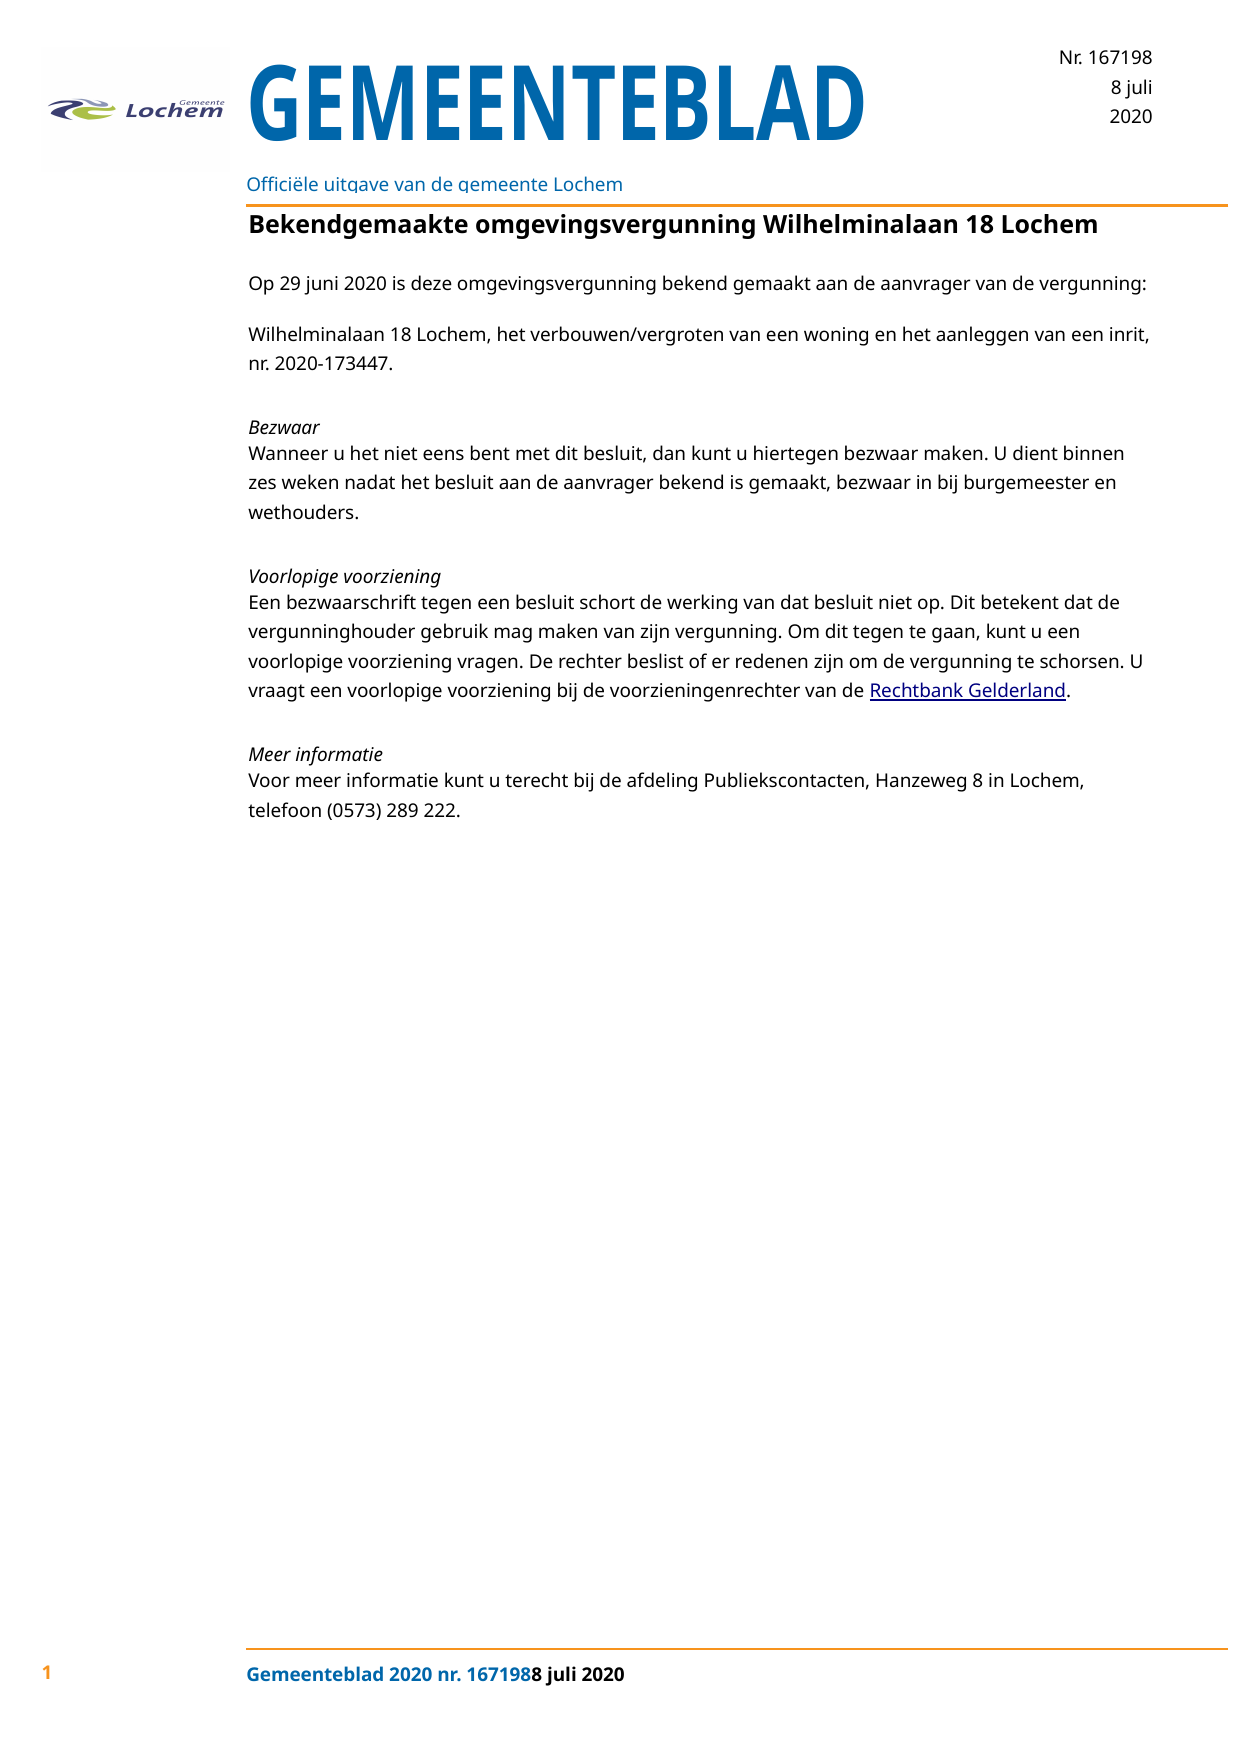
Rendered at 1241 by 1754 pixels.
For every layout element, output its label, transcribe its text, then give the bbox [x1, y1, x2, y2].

picture [41, 47, 231, 172]
text Voor meer informatie kunt u terecht bij de afdeling Publiekscontacten, Hanzeweg 8 in Lochem, telefoon (0573) 289 222. [248, 767, 1152, 823]
text Bekendgemaakte omgevingsvergunning Wilhelminalaan 18 Lochem [248, 207, 1152, 241]
text Een bezwaarschrift tegen een besluit schort de werking van dat besluit niet op. Dit betekent dat de vergunninghouder gebruik mag maken van zijn vergunning. Om dit tegen te gaan, kunt u een voorlopige voorziening vragen. De rechter beslist of er redenen zijn om de vergunning te schorsen. U vraagt een voorlopige voorziening bij de voorzieningenrechter van de Rechtbank Gelderland. [248, 589, 1152, 703]
text Wanneer u het niet eens bent met dit besluit, dan kunt u hiertegen bezwaar maken. U dient binnen zes weken nadat het besluit aan de aanvrager bekend is gemaakt, bezwaar in bij burgemeester en wethouders. [248, 440, 1152, 525]
text Voorlopige voorziening [248, 563, 1152, 589]
text Bezwaar [248, 414, 1152, 440]
text Meer informatie [248, 742, 1152, 767]
text Wilhelminalaan 18 Lochem, het verbouwen/vergroten van een woning en het aanleggen van een inrit, nr. 2020-173447. [248, 321, 1152, 376]
text Op 29 juni 2020 is deze omgevingsvergunning bekend gemaakt aan de aanvrager van de vergunning: [248, 270, 1152, 296]
